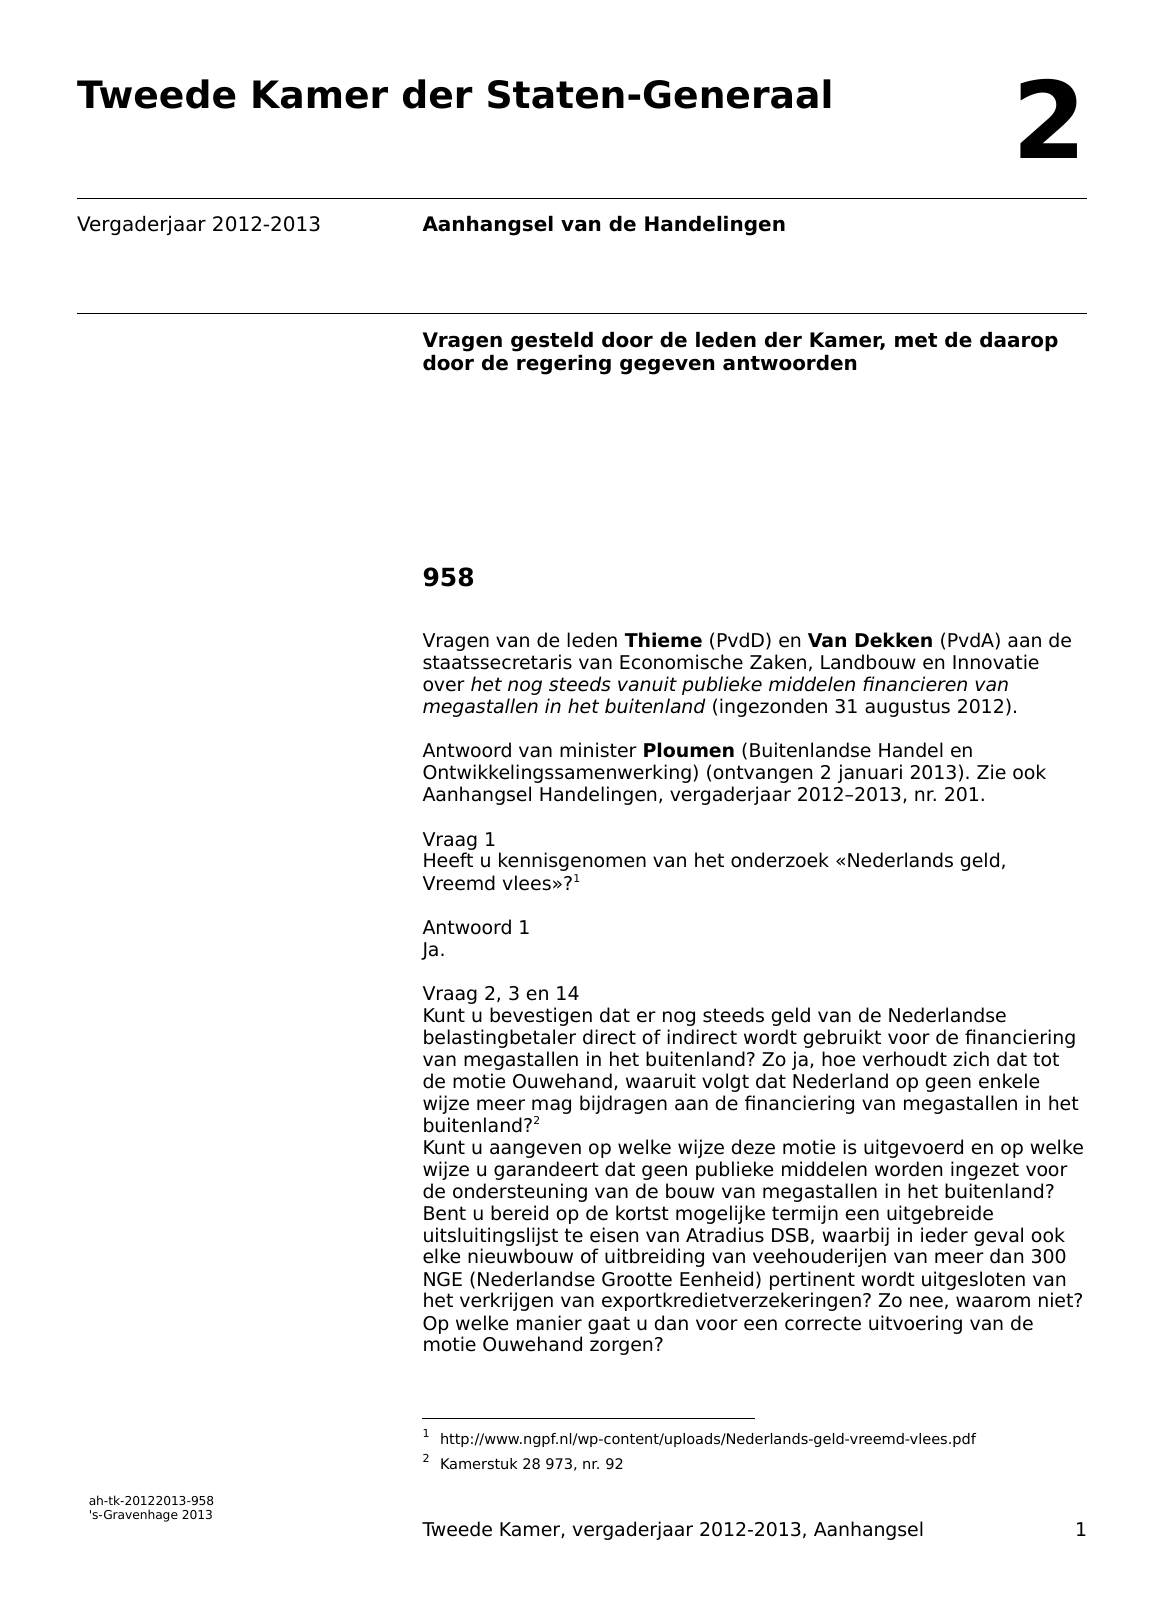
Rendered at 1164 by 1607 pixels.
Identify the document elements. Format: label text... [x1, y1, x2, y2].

text Bent u bereid op de kortst mogelijke termijn een uitgebreide uitsluitingslijst te eisen van Atradius DSB, waarbij in ieder geval ook elke nieuwbouw of uitbreiding van veehouderijen van meer dan 300 NGE (Nederlandse Grootte Eenheid) pertinent wordt uitgesloten van het verkrijgen van exportkredietverzekeringen? Zo nee, waarom niet? Op welke manier gaat u dan voor een correcte uitvoering van de motie Ouwehand zorgen? [422, 1202, 1087, 1356]
text Kunt u bevestigen dat er nog steeds geld van de Nederlandse belastingbetaler direct of indirect wordt gebruikt voor de financiering van megastallen in het buitenland? Zo ja, hoe verhoudt zich dat tot de motie Ouwehand, waaruit volgt dat Nederland op geen enkele wijze meer mag bijdragen aan de financiering van megastallen in het buitenland? [422, 1005, 1087, 1137]
table_header 2 [886, 59, 1087, 198]
table_cell Vergaderjaar 2012-2013 [77, 199, 422, 313]
text http://www.ngpf.nl/wp-content/uploads/Nederlands-geld-vreemd-vlees.pdf [422, 1427, 1087, 1449]
text Ja. [422, 938, 1087, 961]
text 958 [422, 563, 1087, 592]
text Antwoord 1 [422, 917, 1087, 938]
text Heeft u kennisgenomen van het onderzoek «Nederlands geld, Vreemd vlees»? [422, 850, 1087, 894]
table_cell Aanhangsel van de Handelingen [422, 199, 1087, 313]
text Vraag 2, 3 en 14 [422, 983, 1087, 1005]
text 's-Gravenhage 2013 [88, 1508, 323, 1522]
table_cell [77, 314, 422, 375]
table_header Tweede Kamer der Staten-Generaal [77, 59, 886, 198]
text Kamerstuk 28 973, nr. 92 [422, 1452, 1087, 1474]
table_cell Vragen gesteld door de leden der Kamer, met de daarop door de regering gegeven antwoorden [422, 314, 1087, 375]
text Antwoord van minister Ploumen (Buitenlandse Handel en Ontwikkelingssamenwerking) (ontvangen 2 januari 2013). Zie ook Aanhangsel Handelingen, vergaderjaar 2012–2013, nr. 201. [422, 740, 1087, 806]
text Kunt u aangeven op welke wijze deze motie is uitgevoerd en op welke wijze u garandeert dat geen publieke middelen worden ingezet voor de ondersteuning van de bouw van megastallen in het buitenland? [422, 1137, 1087, 1202]
text Vragen van de leden Thieme (PvdD) en Van Dekken (PvdA) aan de staatssecretaris van Economische Zaken, Landbouw en Innovatie over het nog steeds vanuit publieke middelen financieren van megastallen in het buitenland (ingezonden 31 augustus 2012). [422, 630, 1087, 718]
text Vraag 1 [422, 828, 1087, 850]
text ah-tk-20122013-958 [88, 1494, 323, 1508]
